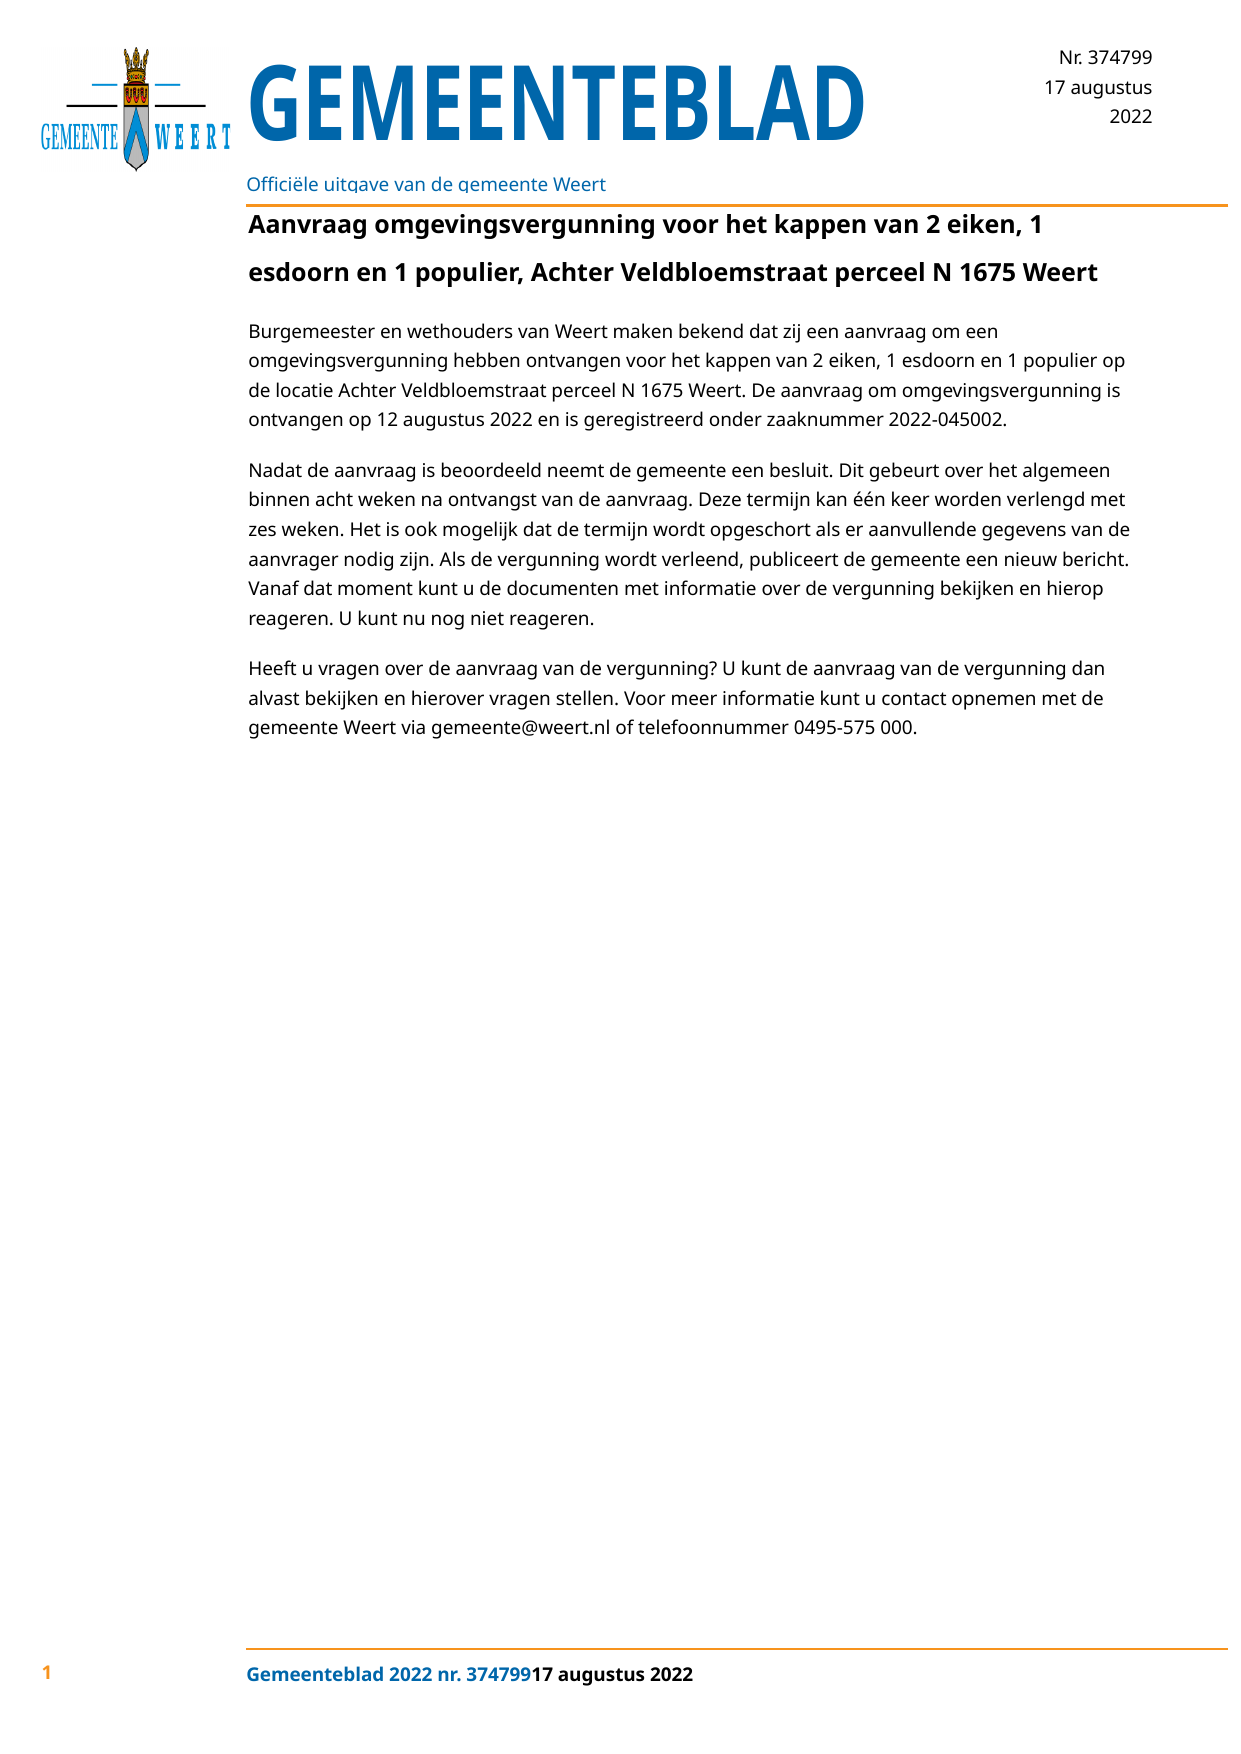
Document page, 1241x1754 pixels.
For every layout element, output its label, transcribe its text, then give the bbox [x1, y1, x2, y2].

text Nadat de aanvraag is beoordeeld neemt de gemeente een besluit. Dit gebeurt over het algemeen binnen acht weken na ontvangst van de aanvraag. Deze termijn kan één keer worden verlengd met zes weken. Het is ook mogelijk dat de termijn wordt opgeschort als er aanvullende gegevens van de aanvrager nodig zijn. Als de vergunning wordt verleend, publiceert de gemeente een nieuw bericht. Vanaf dat moment kunt u de documenten met informatie over de vergunning bekijken en hierop reageren. U kunt nu nog niet reageren. [248, 457, 1152, 631]
picture [41, 47, 231, 172]
text Burgemeester en wethouders van Weert maken bekend dat zij een aanvraag om een omgevingsvergunning hebben ontvangen voor het kappen van 2 eiken, 1 esdoorn en 1 populier op de locatie Achter Veldbloemstraat perceel N 1675 Weert. De aanvraag om omgevingsvergunning is ontvangen op 12 augustus 2022 en is geregistreerd onder zaaknummer 2022-045002. [248, 318, 1152, 432]
text Heeft u vragen over de aanvraag van de vergunning? U kunt de aanvraag van de vergunning dan alvast bekijken en hierover vragen stellen. Voor meer informatie kunt u contact opnemen met de gemeente Weert via gemeente@weert.nl of telefoonnummer 0495-575 000. [248, 655, 1152, 740]
text Aanvraag omgevingsvergunning voor het kappen van 2 eiken, 1 esdoorn en 1 populier, Achter Veldbloemstraat perceel N 1675 Weert [248, 207, 1152, 288]
